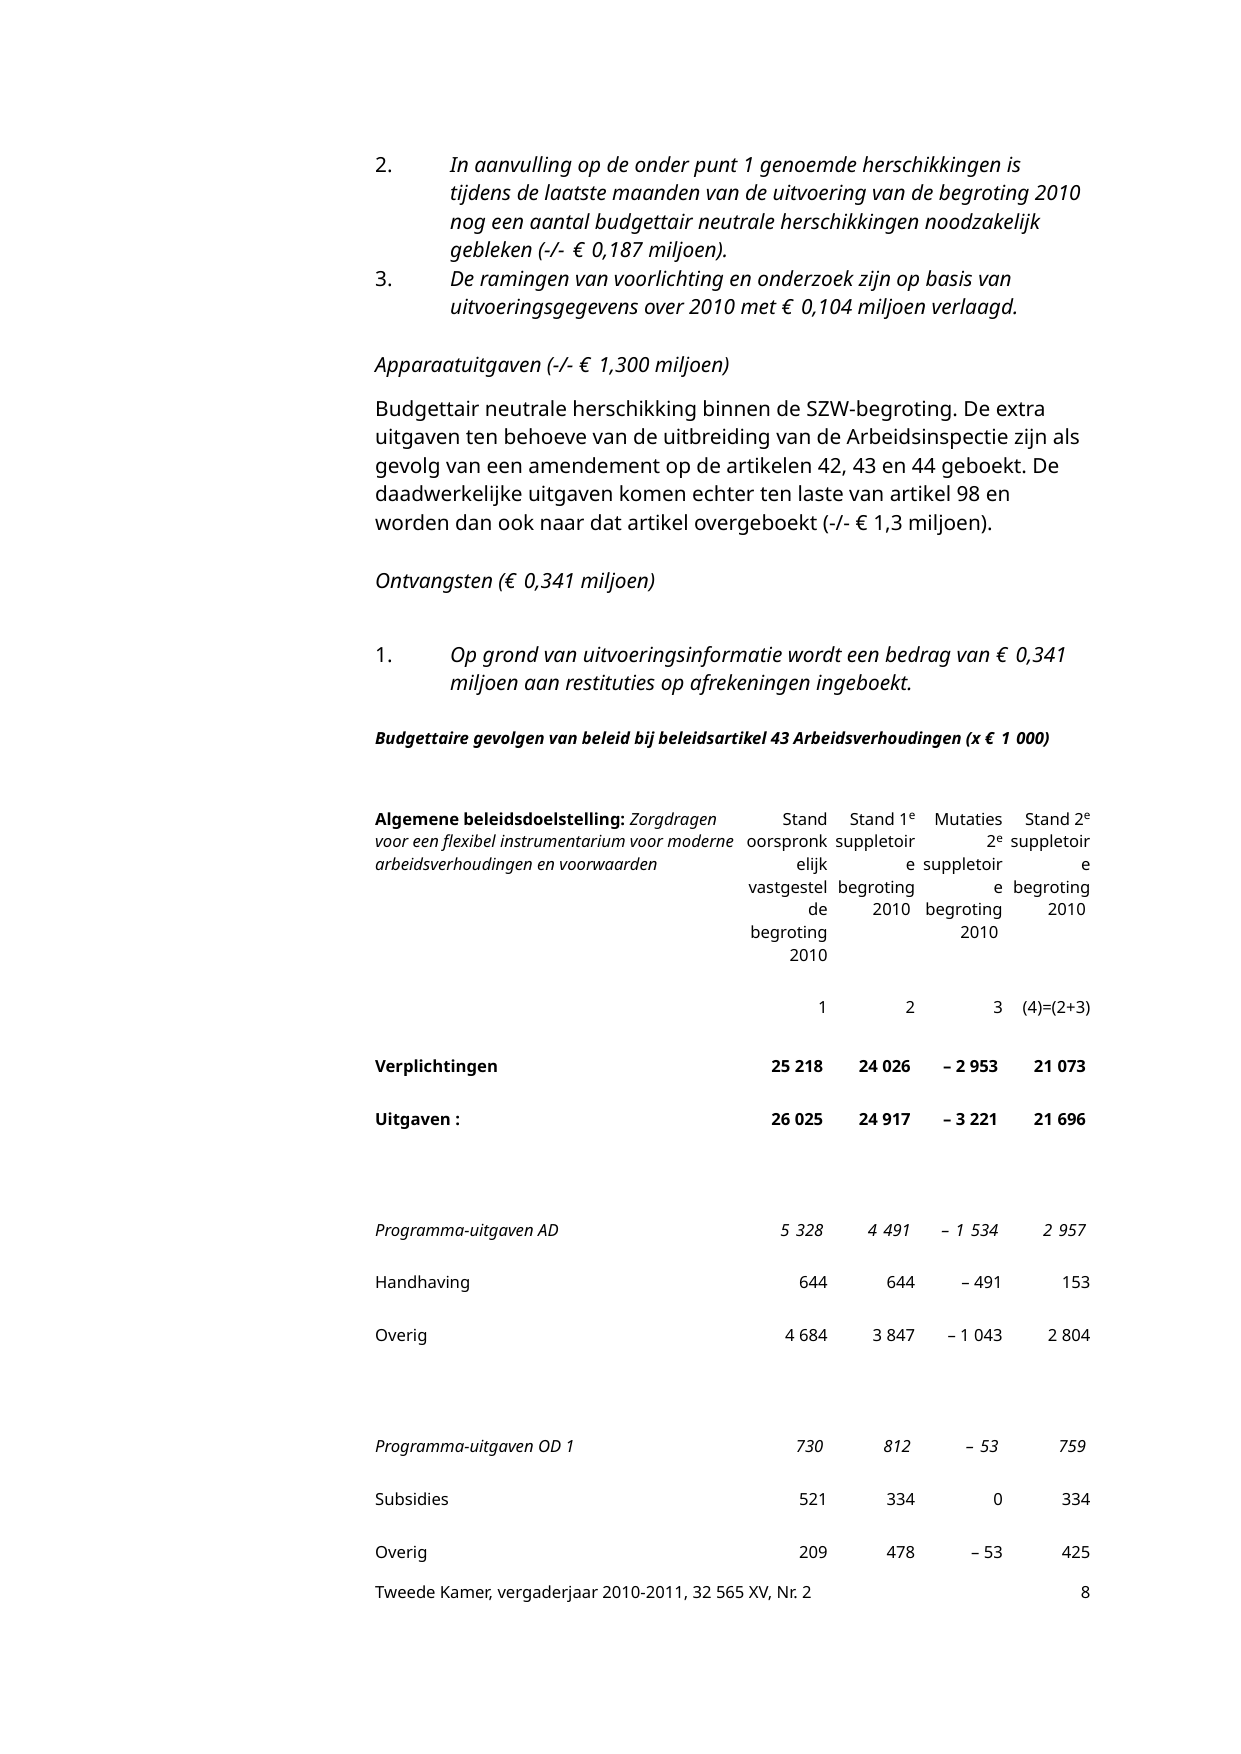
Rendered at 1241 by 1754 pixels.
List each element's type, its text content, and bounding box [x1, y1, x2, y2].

table_cell [375, 1160, 740, 1218]
text Budgettaire gevolgen van beleid bij beleidsartikel 43 Arbeidsverhoudingen (x € 1 000) [375, 727, 1090, 749]
table_cell 3 [915, 996, 1002, 1054]
table_cell 730 [740, 1435, 827, 1488]
table_cell 209 [740, 1540, 827, 1563]
table_cell Uitgaven : [375, 1107, 740, 1160]
table_cell 425 [1003, 1540, 1090, 1563]
table_cell Verplichtingen [375, 1055, 740, 1107]
table_cell 334 [1003, 1488, 1090, 1540]
table_cell 0 [915, 1488, 1002, 1540]
table_header Stand oorspronkelijk vastgestelde begroting 2010 [740, 807, 827, 996]
table_cell 521 [740, 1488, 827, 1540]
table_cell [1003, 1377, 1090, 1435]
table_cell – 1 534 [915, 1219, 1002, 1271]
table_cell 478 [828, 1540, 915, 1563]
table_cell 2 957 [1003, 1219, 1090, 1271]
table_cell – 1 043 [915, 1324, 1002, 1377]
table_cell 759 [1003, 1435, 1090, 1488]
text Ontvangsten (€ 0,341 miljoen) [375, 566, 1090, 595]
table_cell (4)=(2+3) [1003, 996, 1090, 1054]
table_cell [740, 1160, 827, 1218]
table_header Stand 1e suppletoire begroting 2010 [828, 807, 915, 996]
table_cell [915, 1377, 1002, 1435]
table_cell 24 917 [828, 1107, 915, 1160]
text Budgettair neutrale herschikking binnen de SZW-begroting. De extra uitgaven ten behoeve van de uitbreiding van de Arbeidsinspectie zijn als gevolg van een amendement op de artikelen 42, 43 en 44 geboekt. De daadwerkelijke uitgaven komen echter ten laste van artikel 98 en worden dan ook naar dat artikel overgeboekt (-/- € 1,3 miljoen). [375, 394, 1090, 536]
table_cell [828, 1160, 915, 1218]
table_cell 644 [828, 1271, 915, 1324]
table_cell [1003, 1160, 1090, 1218]
table_cell [915, 1160, 1002, 1218]
table_header Stand 2e suppletoire begroting 2010 [1003, 807, 1090, 996]
table_cell 4 684 [740, 1324, 827, 1377]
list De ramingen van voorlichting en onderzoek zijn op basis van uitvoeringsgegevens over 2010 met € 0,104 miljoen verlaagd. [375, 264, 1090, 321]
table_cell Programma-uitgaven OD 1 [375, 1435, 740, 1488]
table_cell Subsidies [375, 1488, 740, 1540]
table_cell [828, 1377, 915, 1435]
table_cell 3 847 [828, 1324, 915, 1377]
table_cell 812 [828, 1435, 915, 1488]
table_cell 1 [740, 996, 827, 1054]
table_cell 21 073 [1003, 1055, 1090, 1107]
table_cell – 53 [915, 1435, 1002, 1488]
table_cell 25 218 [740, 1055, 827, 1107]
table_cell 2 804 [1003, 1324, 1090, 1377]
table_cell 334 [828, 1488, 915, 1540]
text Apparaatuitgaven (-/- € 1,300 miljoen) [375, 351, 1090, 379]
table_cell Overig [375, 1540, 740, 1563]
table_header Algemene beleidsdoelstelling: Zorgdragen voor een flexibel instrumentarium voor moderne arbeidsverhoudingen en voorwaarden [375, 807, 740, 996]
table_cell 5 328 [740, 1219, 827, 1271]
table_cell – 53 [915, 1540, 1002, 1563]
table_header Mutaties 2e suppletoire begroting 2010 [915, 807, 1002, 996]
table_cell 21 696 [1003, 1107, 1090, 1160]
table_cell – 491 [915, 1271, 1002, 1324]
table_cell 2 [828, 996, 915, 1054]
table_cell 644 [740, 1271, 827, 1324]
table_cell 4 491 [828, 1219, 915, 1271]
table_cell 24 026 [828, 1055, 915, 1107]
table_cell 26 025 [740, 1107, 827, 1160]
table_cell Handhaving [375, 1271, 740, 1324]
table_cell [375, 996, 740, 1054]
table_cell [740, 1377, 827, 1435]
list In aanvulling op de onder punt 1 genoemde herschikkingen is tijdens de laatste maanden van de uitvoering van de begroting 2010 nog een aantal budgettair neutrale herschikkingen noodzakelijk gebleken (-/- € 0,187 miljoen). [375, 150, 1090, 264]
table_cell 153 [1003, 1271, 1090, 1324]
table_cell Programma-uitgaven AD [375, 1219, 740, 1271]
table_cell – 3 221 [915, 1107, 1002, 1160]
table_cell – 2 953 [915, 1055, 1002, 1107]
table_cell [375, 1377, 740, 1435]
table_cell Overig [375, 1324, 740, 1377]
list Op grond van uitvoeringsinformatie wordt een bedrag van € 0,341 miljoen aan restituties op afrekeningen ingeboekt. [375, 640, 1090, 697]
